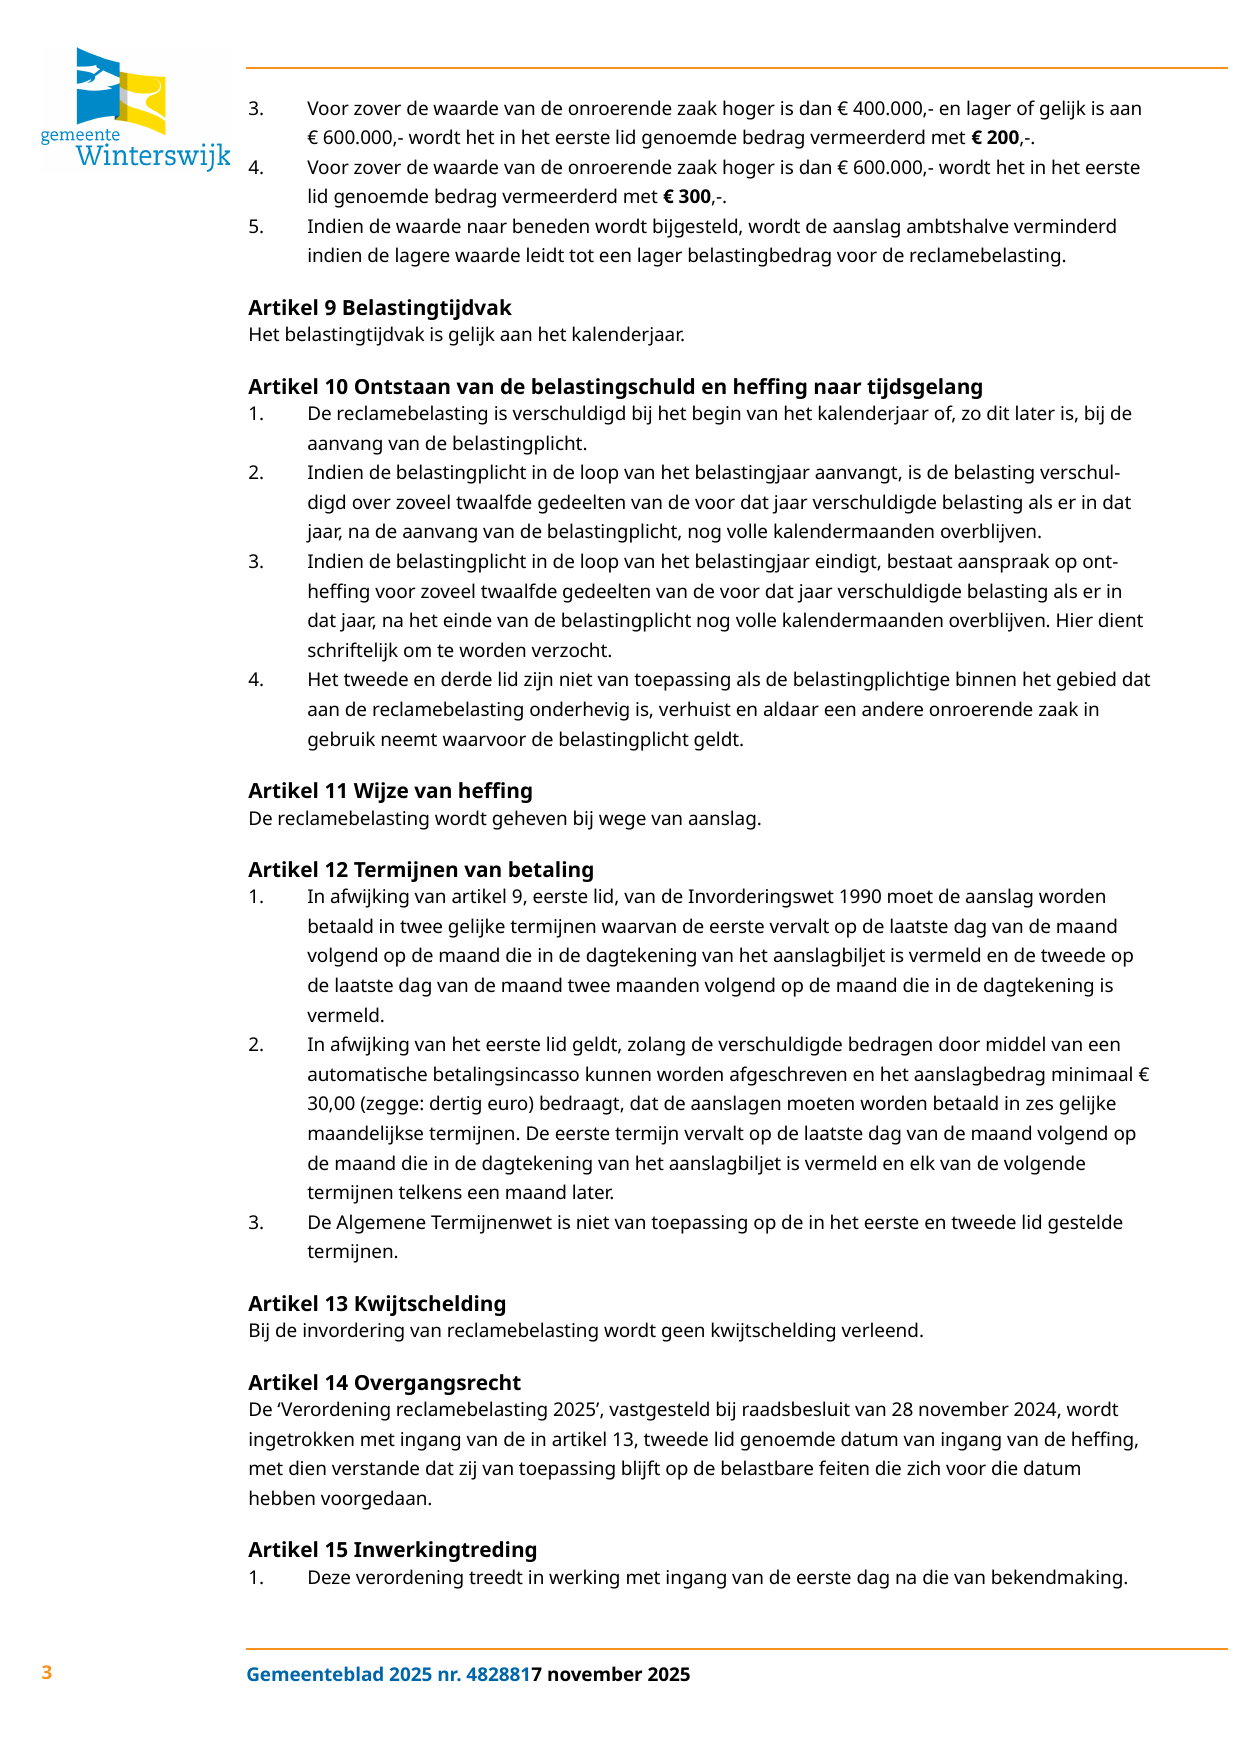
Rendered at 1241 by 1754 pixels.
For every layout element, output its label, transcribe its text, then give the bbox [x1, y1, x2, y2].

list Het tweede en derde lid zijn niet van toepassing als de belastingplichtige binnen het gebied dat aan de reclamebelasting onderhevig is, verhuist en aldaar een andere onroerende zaak in gebruik neemt waarvoor de belastingplicht geldt. [248, 667, 1152, 752]
picture [225, 153, 231, 162]
text Artikel 10 Ontstaan van de belastingschuld en heffing naar tijdsgelang [248, 372, 1152, 400]
list Voor zover de waarde van de onroerende zaak hoger is dan € 600.000,- wordt het in het eerste lid genoemde bedrag vermeerderd met € 300,-. [248, 154, 1152, 209]
list Indien de belastingplicht in de loop van het belastingjaar aanvangt, is de belasting verschul-digd over zoveel twaalfde gedeelten van de voor dat jaar verschuldigde belasting als er in dat jaar, na de aanvang van de belastingplicht, nog volle kalendermaanden overblijven. [248, 459, 1152, 544]
list De Algemene Termijnenwet is niet van toepassing op de in het eerste en tweede lid gestelde termijnen. [248, 1209, 1152, 1264]
text Artikel 9 Belastingtijdvak [248, 293, 1152, 322]
list Indien de waarde naar beneden wordt bijgesteld, wordt de aanslag ambtshalve verminderd indien de lagere waarde leidt tot een lager belastingbedrag voor de reclamebelasting. [248, 213, 1152, 268]
list De reclamebelasting is verschuldigd bij het begin van het kalenderjaar of, zo dit later is, bij de aanvang van de belastingplicht. [248, 400, 1152, 456]
text Artikel 13 Kwijtschelding [248, 1289, 1152, 1317]
list Deze verordening treedt in werking met ingang van de eerste dag na die van bekendmaking. [248, 1564, 1152, 1589]
text Artikel 12 Termijnen van betaling [248, 855, 1152, 883]
list Voor zover de waarde van de onroerende zaak hoger is dan € 400.000,- en lager of gelijk is aan € 600.000,- wordt het in het eerste lid genoemde bedrag vermeerderd met € 200,-. [248, 95, 1152, 150]
list In afwijking van artikel 9, eerste lid, van de Invorderingswet 1990 moet de aanslag worden betaald in twee gelijke termijnen waarvan de eerste vervalt op de laatste dag van de maand volgend op de maand die in de dagtekening van het aanslagbiljet is vermeld en de tweede op de laatste dag van de maand twee maanden volgend op de maand die in de dagtekening is vermeld. [248, 883, 1152, 1028]
text Artikel 15 Inwerkingtreding [248, 1535, 1152, 1564]
list Indien de belastingplicht in de loop van het belastingjaar eindigt, bestaat aanspraak op ont-heffing voor zoveel twaalfde gedeelten van de voor dat jaar verschuldigde belasting als er in dat jaar, na het einde van de belastingplicht nog volle kalendermaanden overblijven. Hier dient schriftelijk om te worden verzocht. [248, 548, 1152, 663]
text De ‘Verordening reclamebelasting 2025’, vastgesteld bij raadsbesluit van 28 november 2024, wordt ingetrokken met ingang van de in artikel 13, tweede lid genoemde datum van ingang van de heffing, met dien verstande dat zij van toepassing blijft op de belastbare feiten die zich voor die datum hebben voorgedaan. [248, 1396, 1152, 1511]
text Artikel 14 Overgangsrecht [248, 1368, 1152, 1396]
text Het belastingtijdvak is gelijk aan het kalenderjaar. [248, 322, 1152, 347]
text Bij de invordering van reclamebelasting wordt geen kwijtschelding verleend. [248, 1317, 1152, 1343]
text Artikel 11 Wijze van heffing [248, 776, 1152, 805]
text De reclamebelasting wordt geheven bij wege van aanslag. [248, 805, 1152, 830]
picture [41, 47, 231, 172]
list In afwijking van het eerste lid geldt, zolang de verschuldigde bedragen door middel van een automatische betalingsincasso kunnen worden afgeschreven en het aanslagbedrag minimaal € 30,00 (zegge: dertig euro) bedraagt, dat de aanslagen moeten worden betaald in zes gelijke maandelijkse termijnen. De eerste termijn vervalt op de laatste dag van de maand volgend op de maand die in de dagtekening van het aanslagbiljet is vermeld en elk van de volgende termijnen telkens een maand later. [248, 1031, 1152, 1205]
